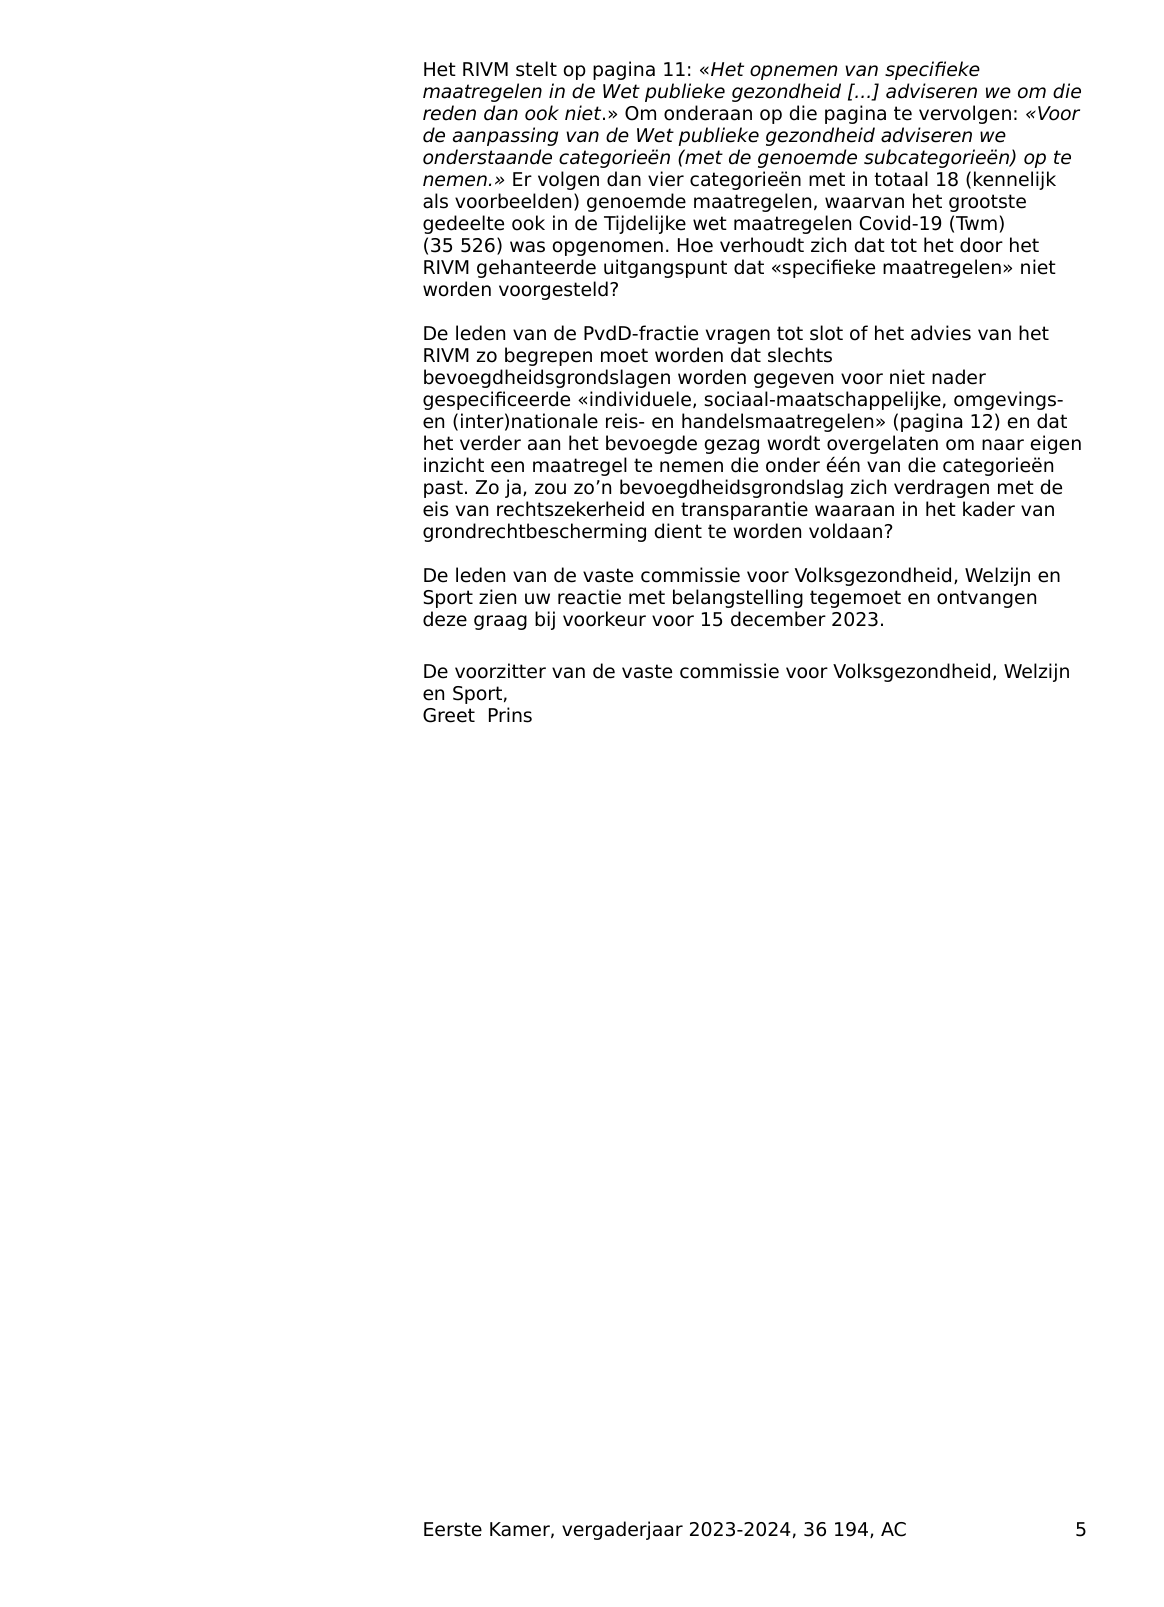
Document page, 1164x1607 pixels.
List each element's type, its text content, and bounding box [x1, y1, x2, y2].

text Het RIVM stelt op pagina 11: «Het opnemen van specifieke maatregelen in de Wet publieke gezondheid [...] adviseren we om die reden dan ook niet.» Om onderaan op die pagina te vervolgen: «Voor de aanpassing van de Wet publieke gezondheid adviseren we onderstaande categorieën (met de genoemde subcategorieën) op te nemen.» Er volgen dan vier categorieën met in totaal 18 (kennelijk als voorbeelden) genoemde maatregelen, waarvan het grootste gedeelte ook in de Tijdelijke wet maatregelen Covid-19 (Twm) (35 526) was opgenomen. Hoe verhoudt zich dat tot het door het RIVM gehanteerde uitgangspunt dat «specifieke maatregelen» niet worden voorgesteld? [422, 59, 1087, 301]
text De leden van de PvdD-fractie vragen tot slot of het advies van het RIVM zo begrepen moet worden dat slechts bevoegdheidsgrondslagen worden gegeven voor niet nader gespecificeerde «individuele, sociaal-maatschappelijke, omgevings- en (inter)nationale reis- en handelsmaatregelen» (pagina 12) en dat het verder aan het bevoegde gezag wordt overgelaten om naar eigen inzicht een maatregel te nemen die onder één van die categorieën past. Zo ja, zou zo’n bevoegdheidsgrondslag zich verdragen met de eis van rechtszekerheid en transparantie waaraan in het kader van grondrechtbescherming dient te worden voldaan? [422, 323, 1087, 543]
text De voorzitter van de vaste commissie voor Volksgezondheid, Welzijn en Sport, Greet Prins [422, 661, 1087, 727]
text De leden van de vaste commissie voor Volksgezondheid, Welzijn en Sport zien uw reactie met belangstelling tegemoet en ontvangen deze graag bij voorkeur voor 15 december 2023. [422, 565, 1087, 631]
